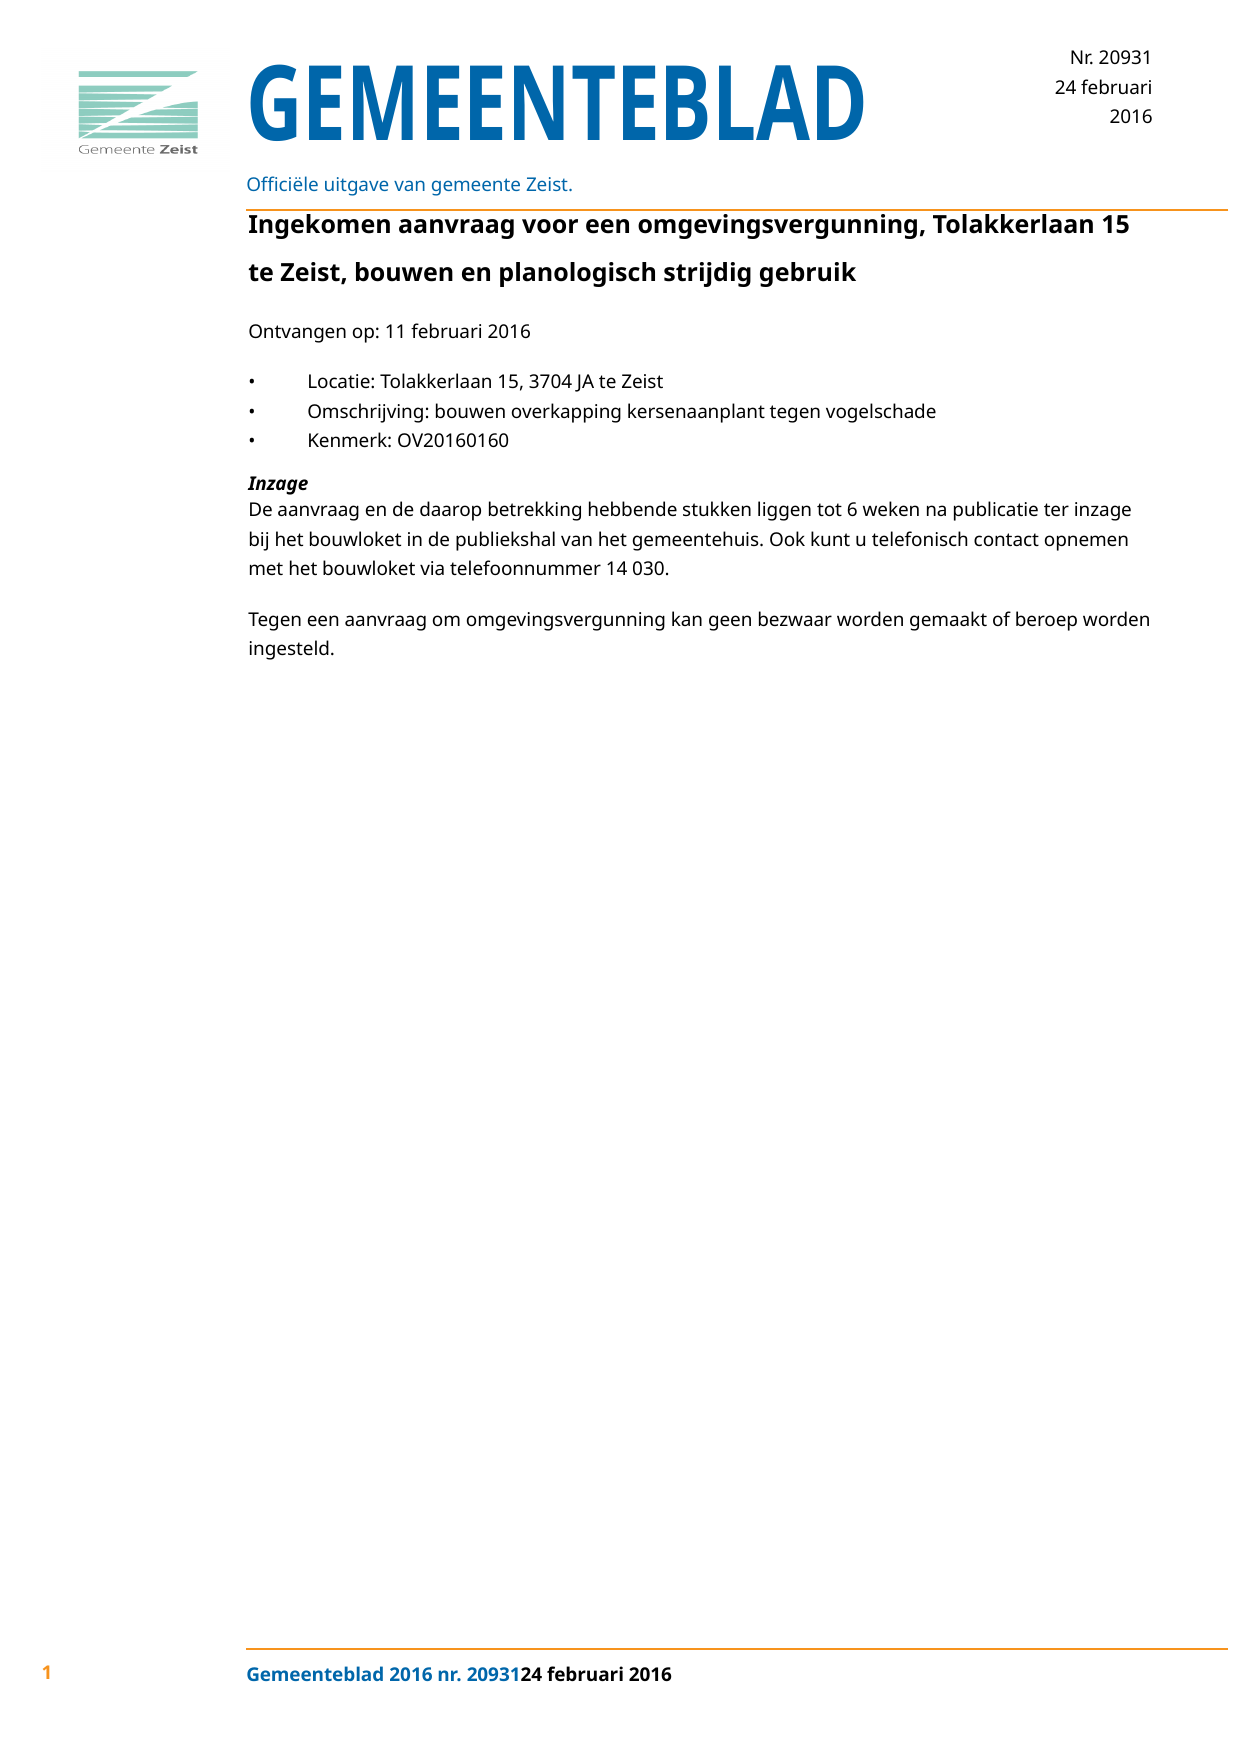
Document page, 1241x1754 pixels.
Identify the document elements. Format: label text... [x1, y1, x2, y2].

text Ingekomen aanvraag voor een omgevingsvergunning, Tolakkerlaan 15 te Zeist, bouwen en planologisch strijdig gebruik [248, 211, 1152, 288]
list Locatie: Tolakkerlaan 15, 3704 JA te Zeist [248, 368, 1152, 394]
text De aanvraag en de daarop betrekking hebbende stukken liggen tot 6 weken na publicatie ter inzage bij het bouwloket in de publiekshal van het gemeentehuis. Ook kunt u telefonisch contact opnemen met het bouwloket via telefoonnummer 14 030. [248, 496, 1152, 581]
list Omschrijving: bouwen overkapping kersenaanplant tegen vogelschade [248, 398, 1152, 424]
list Kenmerk: OV20160160 [248, 427, 1152, 453]
text Tegen een aanvraag om omgevingsvergunning kan geen bezwaar worden gemaakt of beroep worden ingesteld. [248, 606, 1152, 661]
text Ontvangen op: 11 februari 2016 [248, 318, 1152, 344]
text Inzage [248, 471, 1152, 496]
picture [41, 47, 231, 172]
